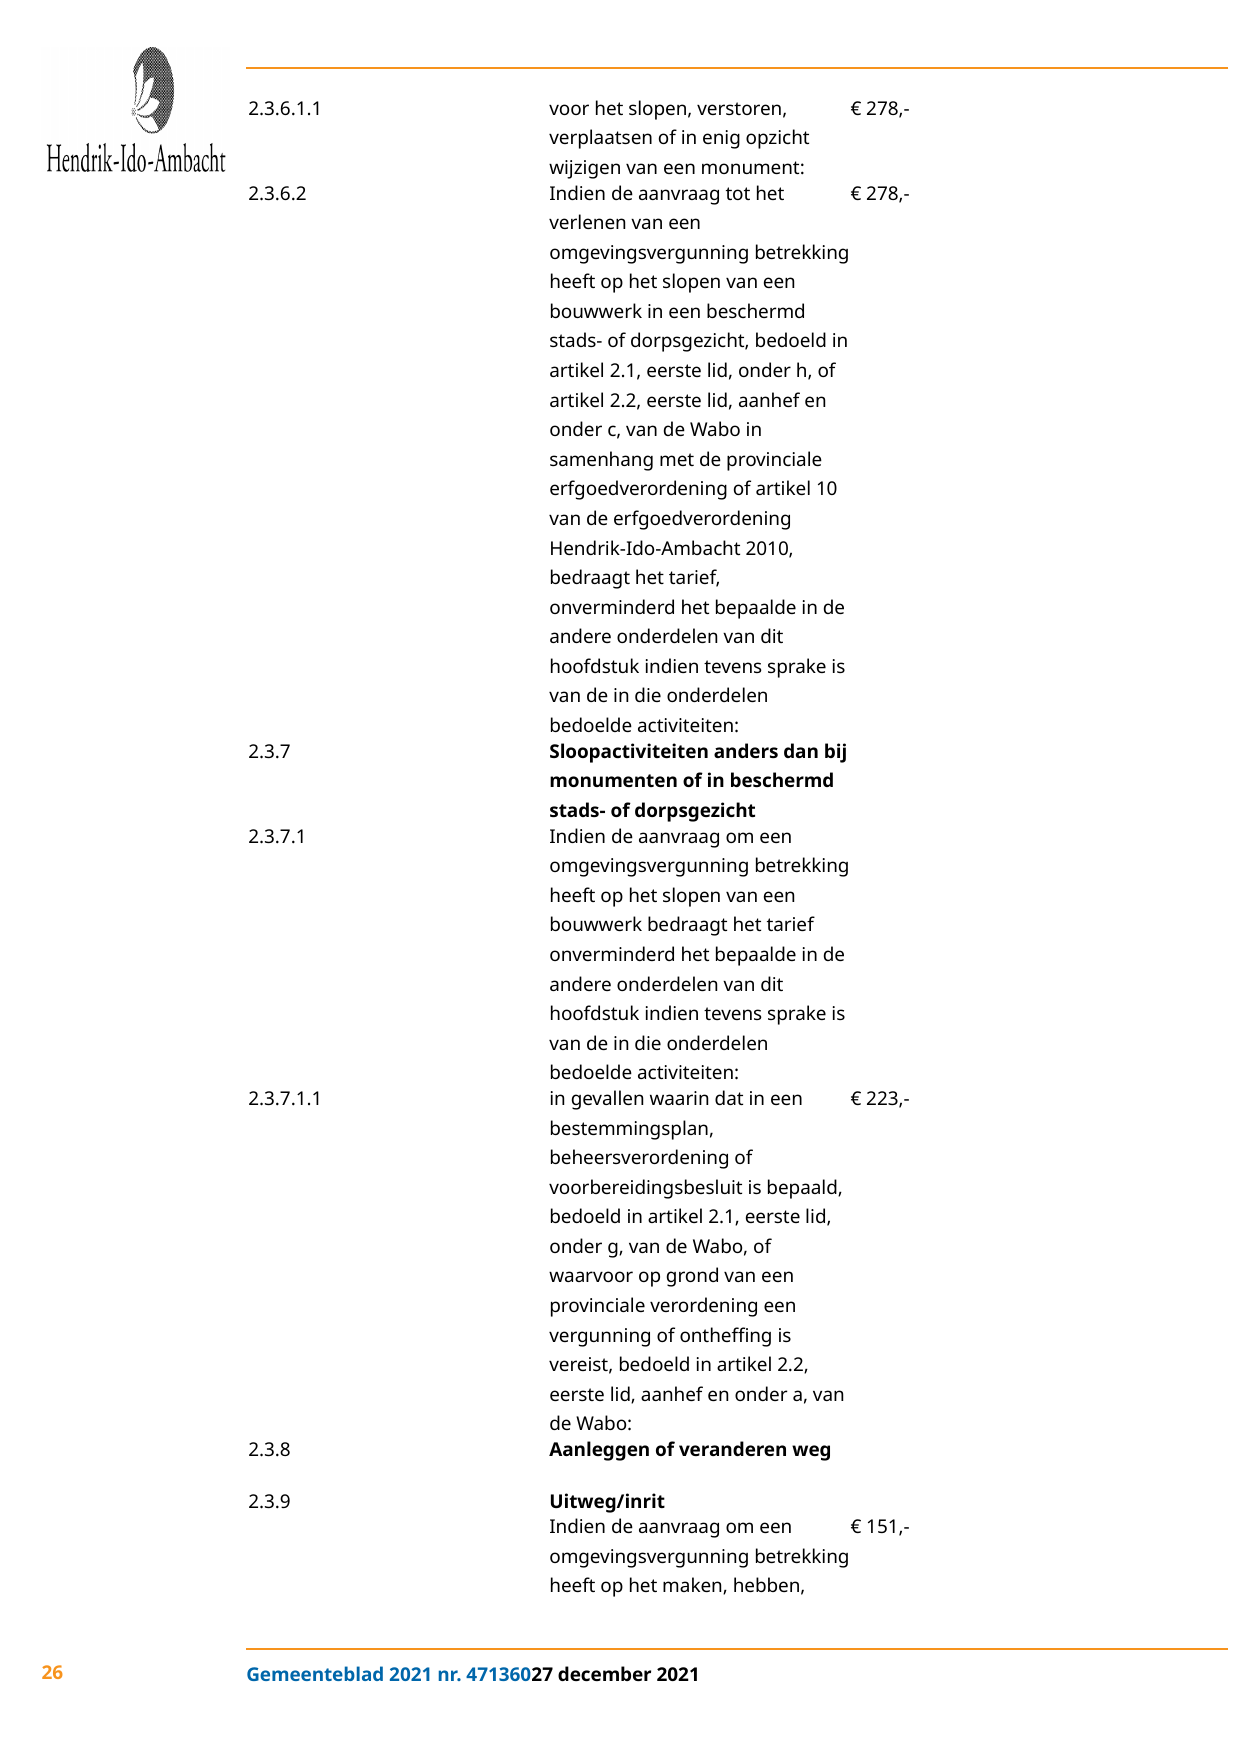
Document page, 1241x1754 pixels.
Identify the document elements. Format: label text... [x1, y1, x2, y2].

table_cell [850, 1436, 1152, 1462]
table_cell voor het slopen, verstoren, verplaatsen of in enig opzicht wijzigen van een monument: [549, 95, 850, 180]
table_cell [850, 738, 1152, 823]
table_cell Sloopactiviteiten anders dan bij monumenten of in beschermd stads- of dorpsgezicht [549, 738, 850, 823]
picture [41, 47, 231, 172]
table_cell 2.3.6.1.1 [248, 95, 549, 180]
table_cell [549, 1462, 850, 1488]
table_cell Indien de aanvraag om een omgevingsvergunning betrekking heeft op het maken, hebben, [549, 1514, 850, 1598]
table_cell Indien de aanvraag om een omgevingsvergunning betrekking heeft op het slopen van een bouwwerk bedraagt het tarief onverminderd het bepaalde in de andere onderdelen van dit hoofdstuk indien tevens sprake is van de in die onderdelen bedoelde activiteiten: [549, 823, 850, 1085]
table_cell [850, 823, 1152, 1085]
table_cell 2.3.9 [248, 1488, 549, 1513]
table_cell € 151,- [850, 1514, 1152, 1598]
table_cell 2.3.8 [248, 1436, 549, 1462]
table_cell 2.3.7 [248, 738, 549, 823]
table_cell € 223,- [850, 1085, 1152, 1436]
table_cell [850, 1488, 1152, 1513]
table_cell [850, 1462, 1152, 1488]
table_cell in gevallen waarin dat in een bestemmingsplan, beheersverordening of voorbereidingsbesluit is bepaald, bedoeld in artikel 2.1, eerste lid, onder g, van de Wabo, of waarvoor op grond van een provinciale verordening een vergunning of ontheffing is vereist, bedoeld in artikel 2.2, eerste lid, aanhef en onder a, van de Wabo: [549, 1085, 850, 1436]
table_cell € 278,- [850, 95, 1152, 180]
table_cell Uitweg/inrit [549, 1488, 850, 1513]
table_cell Indien de aanvraag tot het verlenen van een omgevingsvergunning betrekking heeft op het slopen van een bouwwerk in een beschermd stads- of dorpsgezicht, bedoeld in artikel 2.1, eerste lid, onder h, of artikel 2.2, eerste lid, aanhef en onder c, van de Wabo in samenhang met de provinciale erfgoedverordening of artikel 10 van de erfgoedverordening Hendrik-Ido-Ambacht 2010, bedraagt het tarief, onverminderd het bepaalde in de andere onderdelen van dit hoofdstuk indien tevens sprake is van de in die onderdelen bedoelde activiteiten: [549, 180, 850, 738]
table_cell [248, 1462, 549, 1488]
table_cell Aanleggen of veranderen weg [549, 1436, 850, 1462]
table_cell € 278,- [850, 180, 1152, 738]
table_cell [248, 1514, 549, 1598]
table_cell 2.3.6.2 [248, 180, 549, 738]
table_cell 2.3.7.1 [248, 823, 549, 1085]
table_cell 2.3.7.1.1 [248, 1085, 549, 1436]
